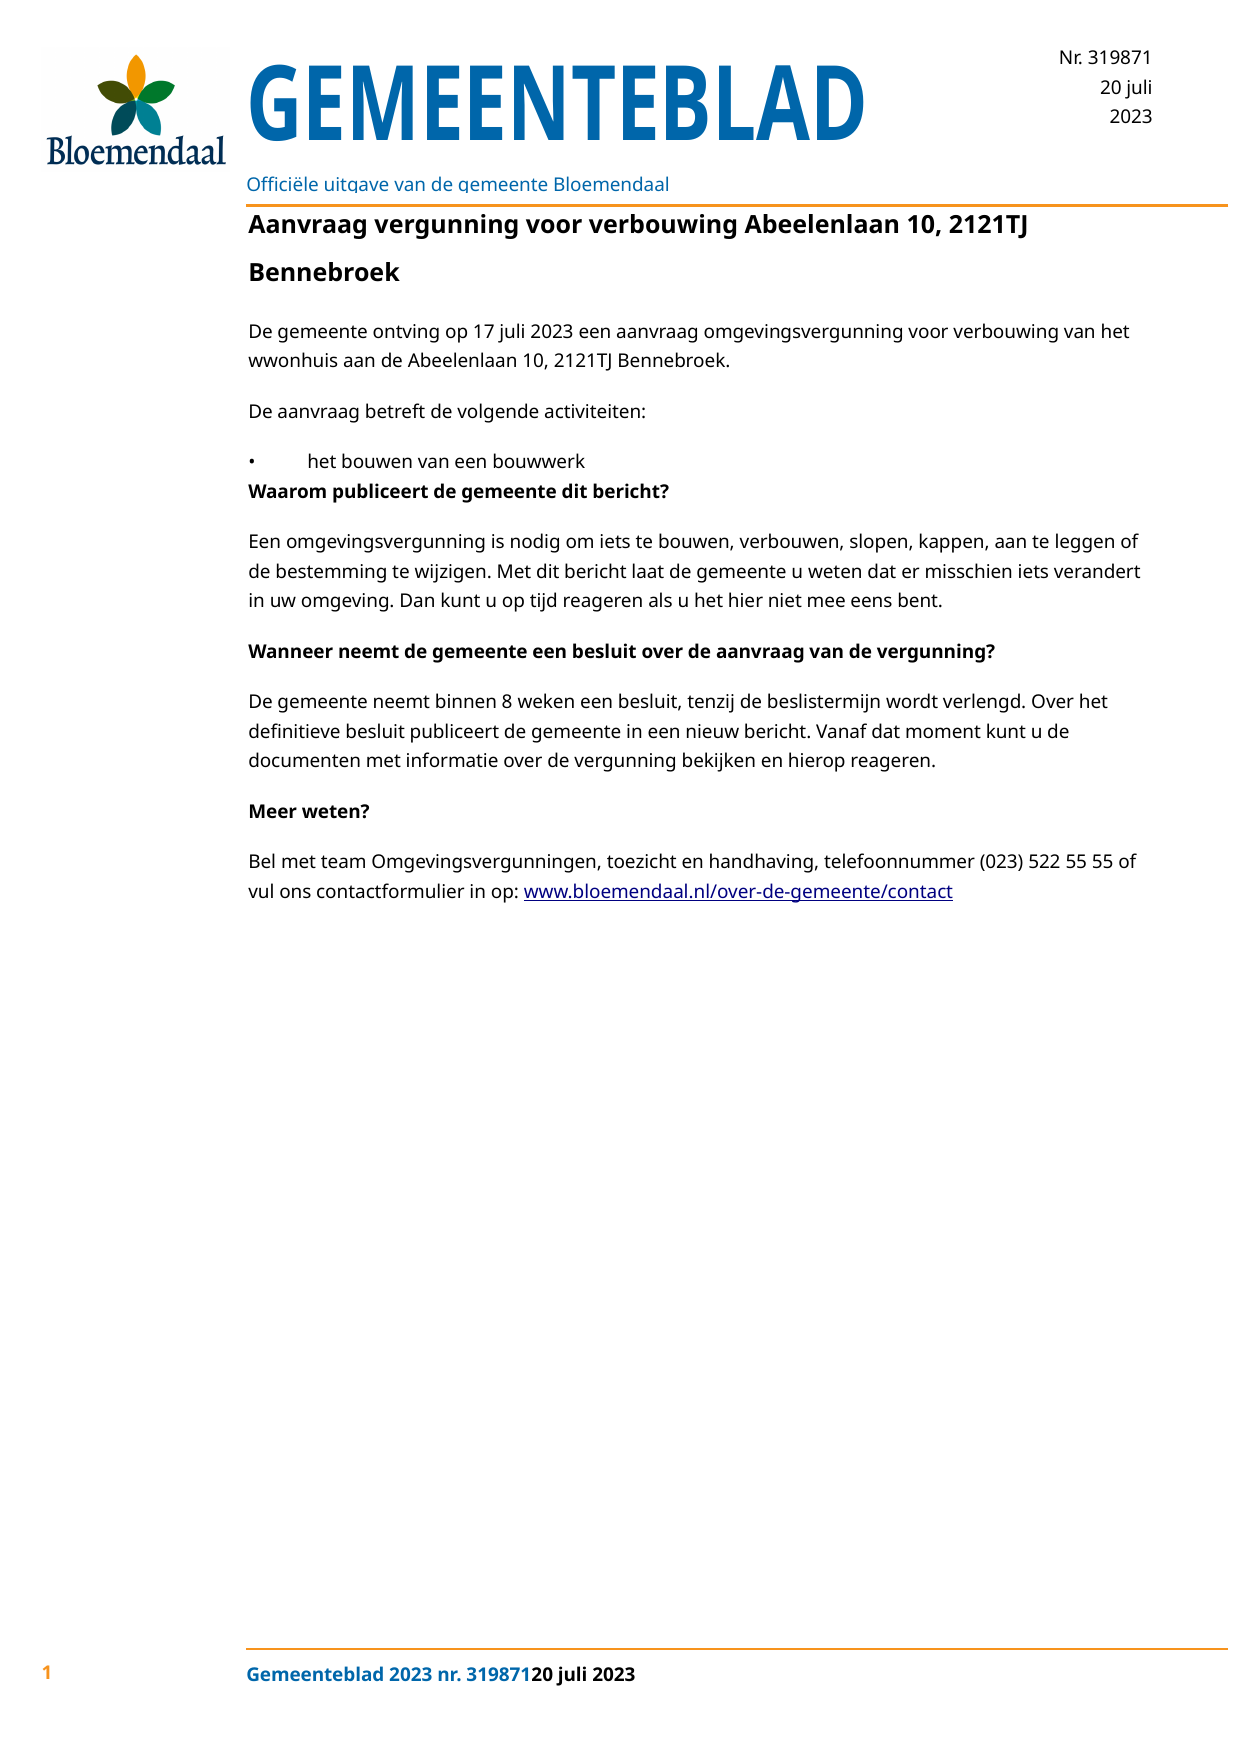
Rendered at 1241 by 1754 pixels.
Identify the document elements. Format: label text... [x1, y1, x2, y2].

text Waarom publiceert de gemeente dit bericht? [248, 478, 1152, 504]
text Meer weten? [248, 798, 1152, 824]
text Een omgevingsvergunning is nodig om iets te bouwen, verbouwen, slopen, kappen, aan te leggen of de bestemming te wijzigen. Met dit bericht laat de gemeente u weten dat er misschien iets verandert in uw omgeving. Dan kunt u op tijd reageren als u het hier niet mee eens bent. [248, 528, 1152, 613]
text De gemeente ontving op 17 juli 2023 een aanvraag omgevingsvergunning voor verbouwing van het wwonhuis aan de Abeelenlaan 10, 2121TJ Bennebroek. [248, 318, 1152, 373]
text Bel met team Omgevingsvergunningen, toezicht en handhaving, telefoonnummer (023) 522 55 55 of vul ons contactformulier in op: www.bloemendaal.nl/over-de-gemeente/contact [248, 848, 1152, 904]
text Wanneer neemt de gemeente een besluit over de aanvraag van de vergunning? [248, 638, 1152, 664]
text Aanvraag vergunning voor verbouwing Abeelenlaan 10, 2121TJ Bennebroek [248, 207, 1152, 288]
text De aanvraag betreft de volgende activiteiten: [248, 398, 1152, 424]
picture [41, 47, 231, 172]
list het bouwen van een bouwwerk [248, 448, 1152, 474]
text De gemeente neemt binnen 8 weken een besluit, tenzij de beslistermijn wordt verlengd. Over het definitieve besluit publiceert de gemeente in een nieuw bericht. Vanaf dat moment kunt u de documenten met informatie over de vergunning bekijken en hierop reageren. [248, 688, 1152, 773]
